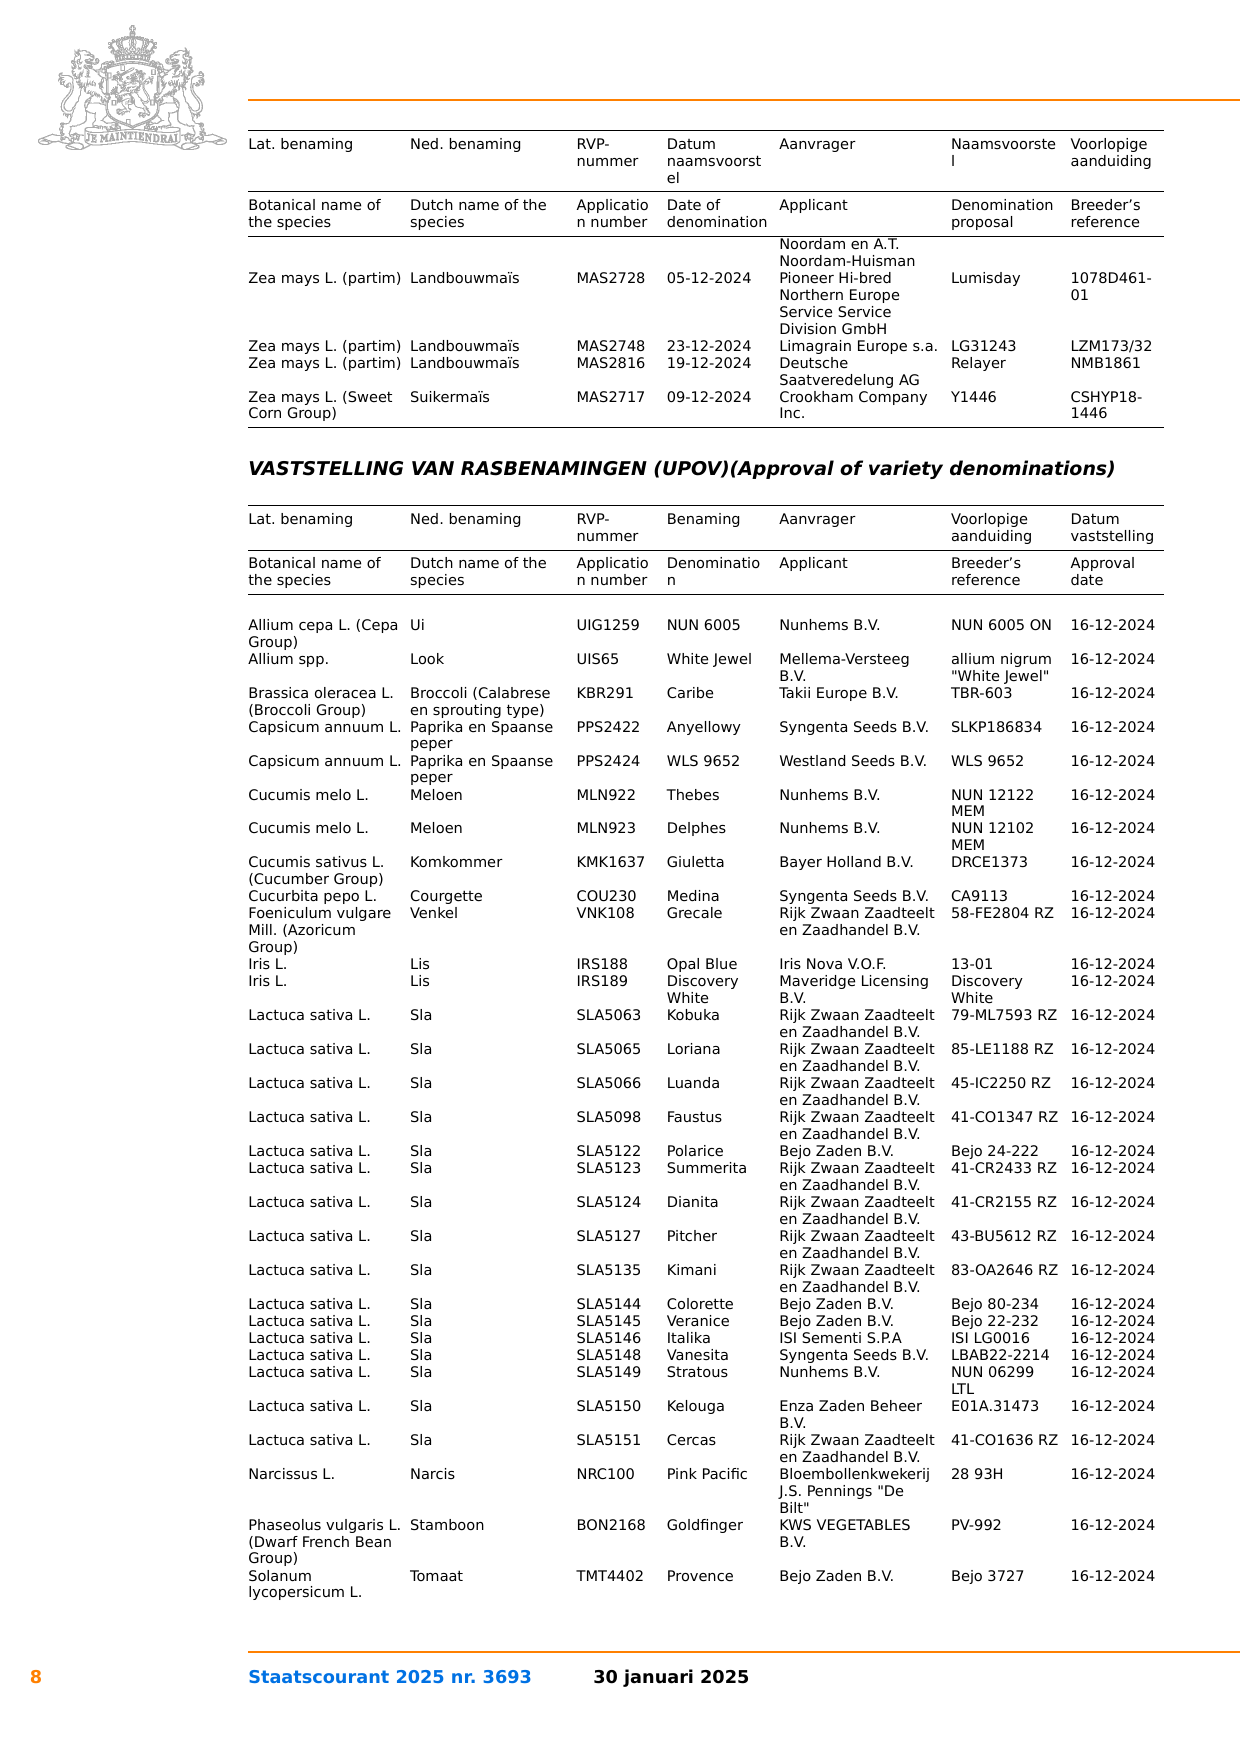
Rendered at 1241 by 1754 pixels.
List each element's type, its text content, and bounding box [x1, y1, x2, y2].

table_cell Sla [404, 1160, 570, 1194]
table_cell Suikermaïs [404, 389, 570, 427]
table_cell Zea mays L. (partim) [248, 355, 404, 388]
table_cell 83-OA2646 RZ [945, 1262, 1064, 1296]
table_cell Zea mays L. (partim) [248, 338, 404, 354]
table_cell Lactuca sativa L. [248, 1160, 404, 1194]
table_cell Look [404, 651, 570, 684]
table_cell Sla [404, 1398, 570, 1432]
table_cell Foeniculum vulgare Mill. (Azoricum Group) [248, 905, 404, 956]
table_cell 16-12-2024 [1065, 1160, 1163, 1194]
table_cell 16-12-2024 [1065, 905, 1163, 956]
table_cell Deutsche Saatveredelung AG [773, 355, 945, 388]
table_cell Iris L. [248, 956, 404, 973]
table_cell [945, 237, 1064, 269]
table_cell 16-12-2024 [1065, 1347, 1163, 1364]
table_cell NUN 12102 MEM [945, 820, 1064, 854]
table_header Ned. benaming [404, 131, 570, 191]
table_cell Sla [404, 1432, 570, 1466]
table_cell [404, 237, 570, 269]
table_cell Sla [404, 1330, 570, 1347]
table_cell Sla [404, 1041, 570, 1075]
table_cell 43-BU5612 RZ [945, 1228, 1064, 1262]
table_cell Iris L. [248, 973, 404, 1007]
table_cell 16-12-2024 [1065, 854, 1163, 888]
table_cell Sla [404, 1313, 570, 1330]
table_cell Venkel [404, 905, 570, 956]
table_cell Nunhems B.V. [773, 1364, 945, 1398]
table_cell Y1446 [945, 389, 1064, 427]
table_cell Cercas [661, 1432, 773, 1466]
table_cell Lactuca sativa L. [248, 1075, 404, 1109]
table_cell White Jewel [661, 651, 773, 684]
table_cell 16-12-2024 [1065, 1313, 1163, 1330]
table_cell Bejo Zaden B.V. [773, 1143, 945, 1160]
table_header Lat. benaming [248, 131, 404, 191]
table_cell Paprika en Spaanse peper [404, 753, 570, 786]
table_cell 41-CR2155 RZ [945, 1194, 1064, 1228]
table_cell [945, 595, 1064, 617]
table_cell Allium spp. [248, 651, 404, 684]
table_cell TBR-603 [945, 685, 1064, 718]
table_cell NMB1861 [1065, 355, 1163, 388]
table_cell 16-12-2024 [1065, 1568, 1163, 1601]
table_cell Loriana [661, 1041, 773, 1075]
table_cell Rijk Zwaan Zaadteelt en Zaadhandel B.V. [773, 1109, 945, 1143]
table_cell Ui [404, 617, 570, 651]
table_cell 16-12-2024 [1065, 1296, 1163, 1313]
table_cell Sla [404, 1194, 570, 1228]
table_cell SLA5146 [570, 1330, 661, 1347]
table_cell SLA5149 [570, 1364, 661, 1398]
table_cell Italika [661, 1330, 773, 1347]
table_cell Polarice [661, 1143, 773, 1160]
table_cell ISI LG0016 [945, 1330, 1064, 1347]
table_cell SLA5066 [570, 1075, 661, 1109]
table_cell Luanda [661, 1075, 773, 1109]
table_cell Lactuca sativa L. [248, 1347, 404, 1364]
table_cell 16-12-2024 [1065, 973, 1163, 1007]
table_cell Mellema-Versteeg B.V. [773, 651, 945, 684]
table_header Benaming [661, 506, 773, 549]
table_cell Komkommer [404, 854, 570, 888]
table_cell Cucumis melo L. [248, 786, 404, 820]
table_cell Allium cepa L. (Cepa Group) [248, 617, 404, 651]
table_cell Application number [570, 551, 661, 594]
table_cell 16-12-2024 [1065, 1516, 1163, 1567]
table_cell NRC100 [570, 1466, 661, 1516]
table_cell 13-01 [945, 956, 1064, 973]
table_cell PPS2424 [570, 753, 661, 786]
table_cell Lactuca sativa L. [248, 1262, 404, 1296]
table_cell Lis [404, 956, 570, 973]
table_cell 16-12-2024 [1065, 1194, 1163, 1228]
table_cell Botanical name of the species [248, 192, 404, 236]
table_cell 19-12-2024 [661, 355, 773, 388]
table_cell 16-12-2024 [1065, 1432, 1163, 1466]
table_cell BON2168 [570, 1516, 661, 1567]
table_cell 16-12-2024 [1065, 753, 1163, 786]
table_cell MLN922 [570, 786, 661, 820]
table_cell 45-IC2250 RZ [945, 1075, 1064, 1109]
table_cell 09-12-2024 [661, 389, 773, 427]
table_cell SLKP186834 [945, 719, 1064, 752]
table_cell Rijk Zwaan Zaadteelt en Zaadhandel B.V. [773, 905, 945, 956]
table_cell Lactuca sativa L. [248, 1228, 404, 1262]
table_cell Discovery White [945, 973, 1064, 1007]
table_cell Breeder’s reference [1065, 192, 1163, 236]
table_cell [1065, 595, 1163, 617]
table_cell Nunhems B.V. [773, 617, 945, 651]
table_cell Applicant [773, 192, 945, 236]
table_cell 05-12-2024 [661, 270, 773, 337]
table_cell SLA5065 [570, 1041, 661, 1075]
table_cell Landbouwmaïs [404, 338, 570, 354]
table_cell Denomination [661, 551, 773, 594]
table_cell Pioneer Hi-bred Northern Europe Service Service Division GmbH [773, 270, 945, 337]
table_cell Narcissus L. [248, 1466, 404, 1516]
table_cell NUN 6005 [661, 617, 773, 651]
table_cell 16-12-2024 [1065, 1075, 1163, 1109]
table_header Voorlopige aanduiding [945, 506, 1064, 549]
table_cell Landbouwmaïs [404, 270, 570, 337]
table_cell Pitcher [661, 1228, 773, 1262]
table_cell SLA5144 [570, 1296, 661, 1313]
table_cell 16-12-2024 [1065, 956, 1163, 973]
table_cell 16-12-2024 [1065, 1143, 1163, 1160]
table_cell Kobuka [661, 1007, 773, 1041]
table_cell [661, 595, 773, 617]
table_cell UIG1259 [570, 617, 661, 651]
table_cell Cucumis melo L. [248, 820, 404, 854]
table_cell [570, 237, 661, 269]
table_header Aanvrager [773, 131, 945, 191]
table_cell 16-12-2024 [1065, 1228, 1163, 1262]
table_cell UIS65 [570, 651, 661, 684]
table_cell SLA5063 [570, 1007, 661, 1041]
table_cell Sla [404, 1143, 570, 1160]
table_cell Enza Zaden Beheer B.V. [773, 1398, 945, 1432]
table_cell [1065, 237, 1163, 269]
table_cell Dutch name of the species [404, 551, 570, 594]
table_cell Sla [404, 1262, 570, 1296]
table_cell 41-CO1636 RZ [945, 1432, 1064, 1466]
table_cell Narcis [404, 1466, 570, 1516]
table_cell Approval date [1065, 551, 1163, 594]
table_cell Lactuca sativa L. [248, 1432, 404, 1466]
table_cell Provence [661, 1568, 773, 1601]
table_cell COU230 [570, 888, 661, 905]
table_cell Sla [404, 1296, 570, 1313]
table_cell 41-CR2433 RZ [945, 1160, 1064, 1194]
table_cell 16-12-2024 [1065, 1262, 1163, 1296]
table_cell CA9113 [945, 888, 1064, 905]
table_cell 16-12-2024 [1065, 685, 1163, 718]
table_header Aanvrager [773, 506, 945, 549]
table_cell WLS 9652 [945, 753, 1064, 786]
table_cell Maveridge Licensing B.V. [773, 973, 945, 1007]
table_cell Summerita [661, 1160, 773, 1194]
table_cell Giuletta [661, 854, 773, 888]
table_cell 16-12-2024 [1065, 617, 1163, 651]
table_cell Sla [404, 1109, 570, 1143]
table_cell Dutch name of the species [404, 192, 570, 236]
table_cell SLA5124 [570, 1194, 661, 1228]
table_cell Solanum lycopersicum L. [248, 1568, 404, 1601]
table_cell Zea mays L. (Sweet Corn Group) [248, 389, 404, 427]
table_cell Lactuca sativa L. [248, 1296, 404, 1313]
table_cell Bejo 80-234 [945, 1296, 1064, 1313]
table_cell Bejo Zaden B.V. [773, 1313, 945, 1330]
table_cell 16-12-2024 [1065, 1041, 1163, 1075]
table_cell KBR291 [570, 685, 661, 718]
table_cell Iris Nova V.O.F. [773, 956, 945, 973]
table_cell Dianita [661, 1194, 773, 1228]
table_cell Faustus [661, 1109, 773, 1143]
table_cell Rijk Zwaan Zaadteelt en Zaadhandel B.V. [773, 1194, 945, 1228]
table_cell Bloembollenkwekerij J.S. Pennings "De Bilt" [773, 1466, 945, 1516]
table_cell Veranice [661, 1313, 773, 1330]
table_cell CSHYP18-1446 [1065, 389, 1163, 427]
table_cell Sla [404, 1075, 570, 1109]
table_cell Rijk Zwaan Zaadteelt en Zaadhandel B.V. [773, 1075, 945, 1109]
table_cell LBAB22-2214 [945, 1347, 1064, 1364]
table_cell Limagrain Europe s.a. [773, 338, 945, 354]
table_cell Bayer Holland B.V. [773, 854, 945, 888]
table_cell 85-LE1188 RZ [945, 1041, 1064, 1075]
table_cell Cucumis sativus L. (Cucumber Group) [248, 854, 404, 888]
table_cell Stratous [661, 1364, 773, 1398]
table_cell Nunhems B.V. [773, 820, 945, 854]
table_cell Bejo Zaden B.V. [773, 1568, 945, 1601]
table_cell Date of denomination [661, 192, 773, 236]
table_cell Meloen [404, 786, 570, 820]
table_cell Denomination proposal [945, 192, 1064, 236]
table_cell [570, 595, 661, 617]
table_cell Botanical name of the species [248, 551, 404, 594]
table_cell Delphes [661, 820, 773, 854]
table_cell Rijk Zwaan Zaadteelt en Zaadhandel B.V. [773, 1228, 945, 1262]
table_cell Bejo 24-222 [945, 1143, 1064, 1160]
table_cell Paprika en Spaanse peper [404, 719, 570, 752]
table_header Lat. benaming [248, 506, 404, 549]
table_cell Colorette [661, 1296, 773, 1313]
table_cell Meloen [404, 820, 570, 854]
table_cell Crookham Company Inc. [773, 389, 945, 427]
table_cell Lumisday [945, 270, 1064, 337]
table_cell KWS VEGETABLES B.V. [773, 1516, 945, 1567]
table_cell DRCE1373 [945, 854, 1064, 888]
table_cell Lactuca sativa L. [248, 1194, 404, 1228]
table_cell Lactuca sativa L. [248, 1007, 404, 1041]
table_cell 16-12-2024 [1065, 786, 1163, 820]
table_cell SLA5151 [570, 1432, 661, 1466]
table_cell 16-12-2024 [1065, 1007, 1163, 1041]
table_cell Zea mays L. (partim) [248, 270, 404, 337]
table_cell Westland Seeds B.V. [773, 753, 945, 786]
table_cell 16-12-2024 [1065, 1109, 1163, 1143]
table_cell Breeder’s reference [945, 551, 1064, 594]
table_cell Application number [570, 192, 661, 236]
table_cell 16-12-2024 [1065, 651, 1163, 684]
table_cell Relayer [945, 355, 1064, 388]
table_cell Takii Europe B.V. [773, 685, 945, 718]
table_cell 28 93H [945, 1466, 1064, 1516]
table_cell Broccoli (Calabrese en sprouting type) [404, 685, 570, 718]
table_cell Lactuca sativa L. [248, 1143, 404, 1160]
table_cell MAS2717 [570, 389, 661, 427]
table_cell 16-12-2024 [1065, 719, 1163, 752]
table_cell LG31243 [945, 338, 1064, 354]
table_header RVP-nummer [570, 131, 661, 191]
table_cell SLA5145 [570, 1313, 661, 1330]
table_cell Caribe [661, 685, 773, 718]
table_cell Thebes [661, 786, 773, 820]
table_cell Sla [404, 1364, 570, 1398]
table_cell Lis [404, 973, 570, 1007]
table_cell Syngenta Seeds B.V. [773, 719, 945, 752]
table_cell Capsicum annuum L. [248, 719, 404, 752]
table_cell Landbouwmaïs [404, 355, 570, 388]
table_cell Syngenta Seeds B.V. [773, 888, 945, 905]
table_cell Kimani [661, 1262, 773, 1296]
table_cell Rijk Zwaan Zaadteelt en Zaadhandel B.V. [773, 1432, 945, 1466]
table_cell SLA5122 [570, 1143, 661, 1160]
table_cell MAS2816 [570, 355, 661, 388]
table_cell Grecale [661, 905, 773, 956]
table_cell SLA5150 [570, 1398, 661, 1432]
table_cell Courgette [404, 888, 570, 905]
table_cell 16-12-2024 [1065, 1330, 1163, 1347]
table_cell Bejo 3727 [945, 1568, 1064, 1601]
table_header Datum vaststelling [1065, 506, 1163, 549]
table_cell Rijk Zwaan Zaadteelt en Zaadhandel B.V. [773, 1007, 945, 1041]
table_cell PV-992 [945, 1516, 1064, 1567]
picture [38, 25, 227, 150]
table_cell Kelouga [661, 1398, 773, 1432]
table_cell SLA5127 [570, 1228, 661, 1262]
table_cell [248, 595, 404, 617]
table_cell WLS 9652 [661, 753, 773, 786]
table_cell Stamboon [404, 1516, 570, 1567]
table_cell NUN 12122 MEM [945, 786, 1064, 820]
table_cell Nunhems B.V. [773, 786, 945, 820]
table_cell allium nigrum "White Jewel" [945, 651, 1064, 684]
table_cell Vanesita [661, 1347, 773, 1364]
table_cell Cucurbita pepo L. [248, 888, 404, 905]
table_cell Applicant [773, 551, 945, 594]
subtitle VASTSTELLING VAN RASBENAMINGEN (UPOV)(Approval of variety denominations) [248, 458, 1163, 480]
table_cell PPS2422 [570, 719, 661, 752]
table_cell Lactuca sativa L. [248, 1364, 404, 1398]
table_cell Lactuca sativa L. [248, 1398, 404, 1432]
table_cell 1078D461-01 [1065, 270, 1163, 337]
table_cell Sla [404, 1228, 570, 1262]
table_cell IRS189 [570, 973, 661, 1007]
table_cell Bejo 22-232 [945, 1313, 1064, 1330]
table_header Datum naamsvoorstel [661, 131, 773, 191]
table_cell NUN 06299 LTL [945, 1364, 1064, 1398]
table_cell 79-ML7593 RZ [945, 1007, 1064, 1041]
table_cell TMT4402 [570, 1568, 661, 1601]
table_cell Discovery White [661, 973, 773, 1007]
table_cell [404, 595, 570, 617]
table_cell [248, 237, 404, 269]
table_cell 58-FE2804 RZ [945, 905, 1064, 956]
table_cell Tomaat [404, 1568, 570, 1601]
table_cell ISI Sementi S.P.A [773, 1330, 945, 1347]
table_cell Rijk Zwaan Zaadteelt en Zaadhandel B.V. [773, 1041, 945, 1075]
table_cell MAS2748 [570, 338, 661, 354]
table_cell 16-12-2024 [1065, 820, 1163, 854]
table_header Naamsvoorstel [945, 131, 1064, 191]
table_cell Brassica oleracea L. (Broccoli Group) [248, 685, 404, 718]
table_cell Rijk Zwaan Zaadteelt en Zaadhandel B.V. [773, 1262, 945, 1296]
table_cell Phaseolus vulgaris L. (Dwarf French Bean Group) [248, 1516, 404, 1567]
table_cell SLA5148 [570, 1347, 661, 1364]
table_cell [661, 237, 773, 269]
table_header RVP-nummer [570, 506, 661, 549]
table_cell IRS188 [570, 956, 661, 973]
table_cell MLN923 [570, 820, 661, 854]
table_header Voorlopige aanduiding [1065, 131, 1163, 191]
table_cell Sla [404, 1007, 570, 1041]
table_cell Rijk Zwaan Zaadteelt en Zaadhandel B.V. [773, 1160, 945, 1194]
table_cell Noordam en A.T. Noordam-Huisman [773, 237, 945, 269]
table_cell KMK1637 [570, 854, 661, 888]
table_cell Lactuca sativa L. [248, 1330, 404, 1347]
table_cell Anyellowy [661, 719, 773, 752]
table_cell LZM173/32 [1065, 338, 1163, 354]
table_cell 16-12-2024 [1065, 1398, 1163, 1432]
table_cell 16-12-2024 [1065, 888, 1163, 905]
table_cell Lactuca sativa L. [248, 1313, 404, 1330]
table_cell 16-12-2024 [1065, 1466, 1163, 1516]
table_cell NUN 6005 ON [945, 617, 1064, 651]
table_cell SLA5135 [570, 1262, 661, 1296]
table_cell Capsicum annuum L. [248, 753, 404, 786]
table_cell Opal Blue [661, 956, 773, 973]
table_cell Goldfinger [661, 1516, 773, 1567]
table_cell Sla [404, 1347, 570, 1364]
table_cell SLA5098 [570, 1109, 661, 1143]
table_cell [773, 595, 945, 617]
table_header Ned. benaming [404, 506, 570, 549]
table_cell 16-12-2024 [1065, 1364, 1163, 1398]
table_cell Lactuca sativa L. [248, 1109, 404, 1143]
table_cell Bejo Zaden B.V. [773, 1296, 945, 1313]
table_cell Medina [661, 888, 773, 905]
table_cell VNK108 [570, 905, 661, 956]
table_cell MAS2728 [570, 270, 661, 337]
table_cell 41-CO1347 RZ [945, 1109, 1064, 1143]
table_cell E01A.31473 [945, 1398, 1064, 1432]
table_cell Lactuca sativa L. [248, 1041, 404, 1075]
table_cell Syngenta Seeds B.V. [773, 1347, 945, 1364]
table_cell SLA5123 [570, 1160, 661, 1194]
table_cell Pink Pacific [661, 1466, 773, 1516]
table_cell 23-12-2024 [661, 338, 773, 354]
